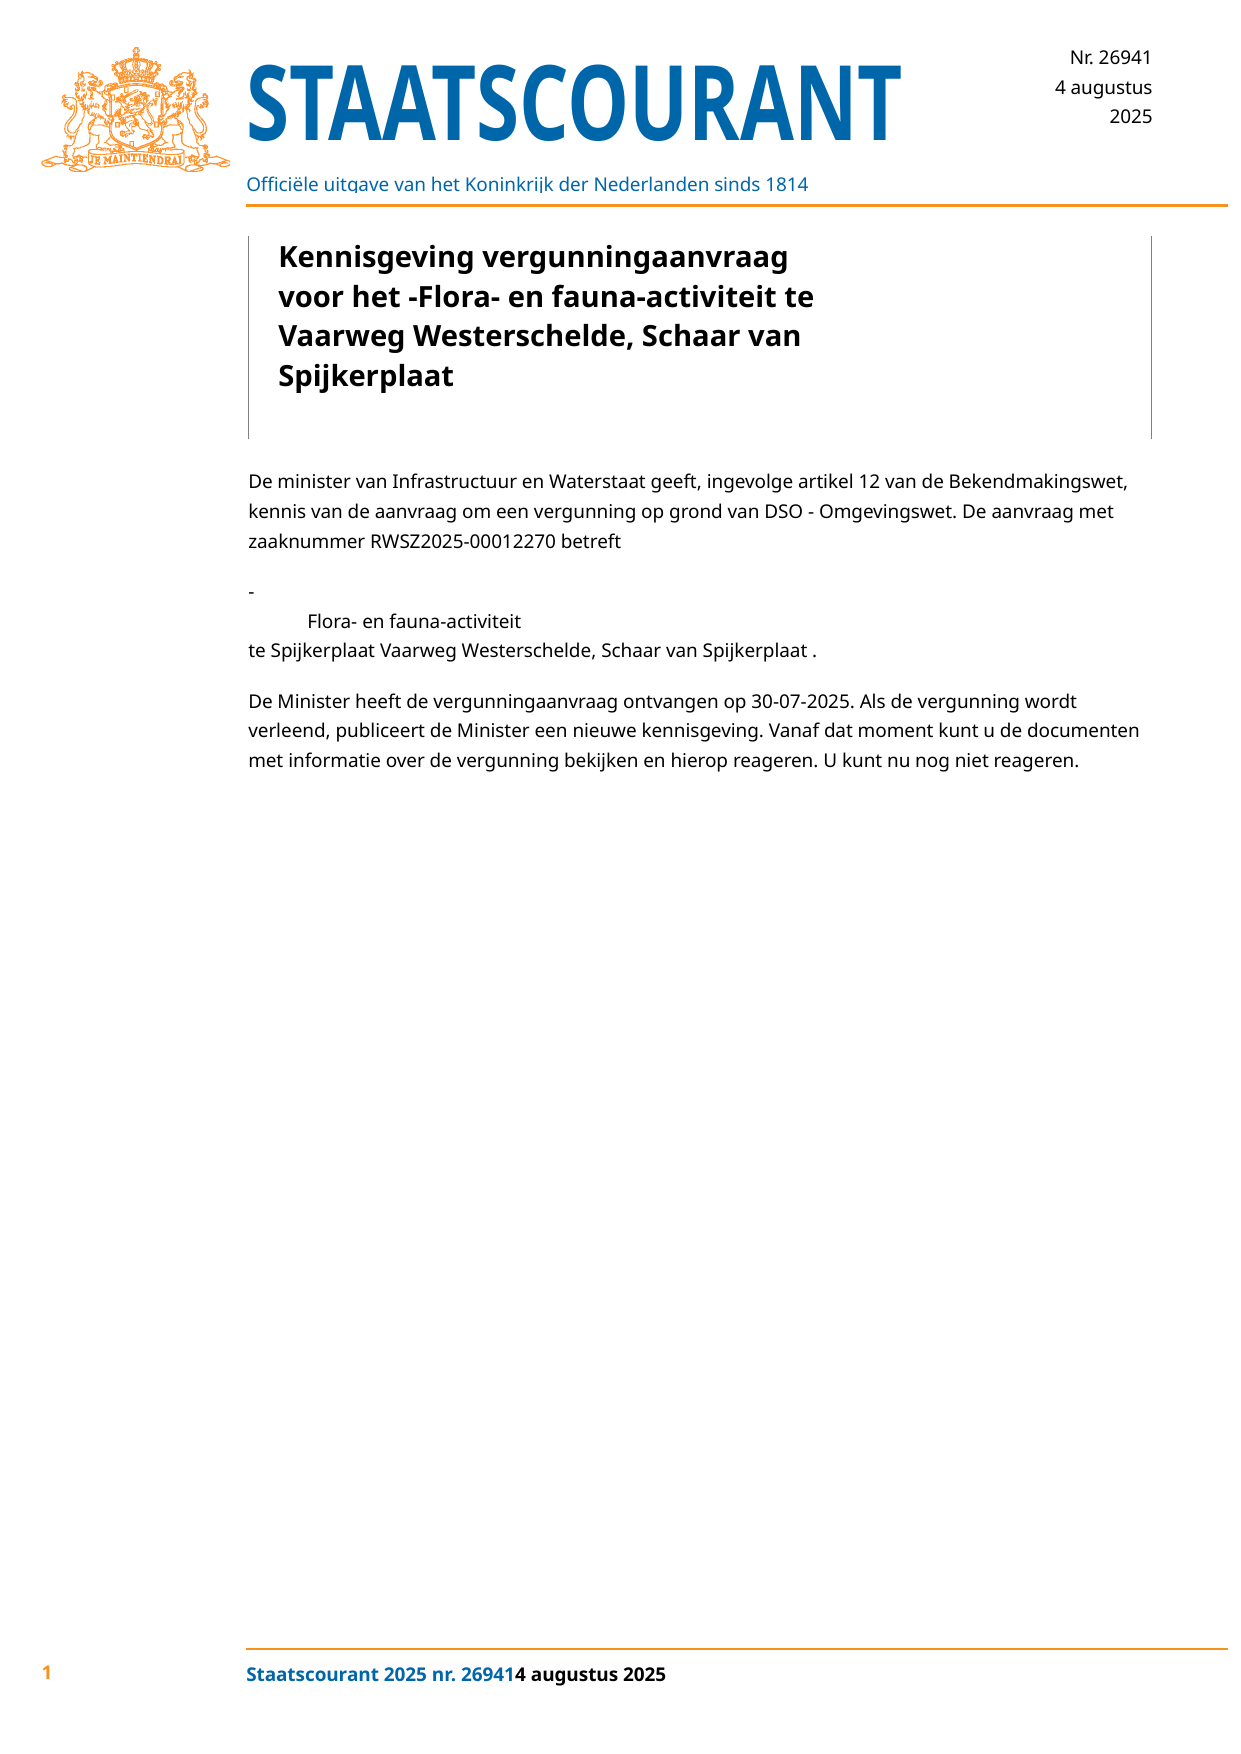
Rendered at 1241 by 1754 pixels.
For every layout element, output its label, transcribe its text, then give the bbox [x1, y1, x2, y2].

text De minister van Infrastructuur en Waterstaat geeft, ingevolge artikel 12 van de Bekendmakingswet, kennis van de aanvraag om een vergunning op grond van DSO - Omgevingswet. De aanvraag met zaaknummer RWSZ2025-00012270 betreft [248, 469, 1152, 553]
table_header [1090, 236, 1151, 413]
text te Spijkerplaat Vaarweg Westerschelde, Schaar van Spijkerplaat . [248, 637, 1152, 663]
table_header [850, 414, 1151, 439]
text De Minister heeft de vergunningaanvraag ontvangen op 30-07-2025. Als de vergunning wordt verleend, publiceert de Minister een nieuwe kennisgeving. Vanaf dat moment kunt u de documenten met informatie over de vergunning bekijken en hierop reageren. U kunt nu nog niet reageren. [248, 688, 1152, 773]
table_header Kennisgeving vergunningaanvraag voor het -Flora- en fauna-activiteit te Vaarweg Westerschelde, Schaar van Spijkerplaat [249, 236, 850, 439]
picture [912, 236, 1090, 414]
list Flora- en fauna-activiteit [248, 608, 1152, 633]
picture [41, 47, 231, 172]
table_header [850, 236, 912, 413]
